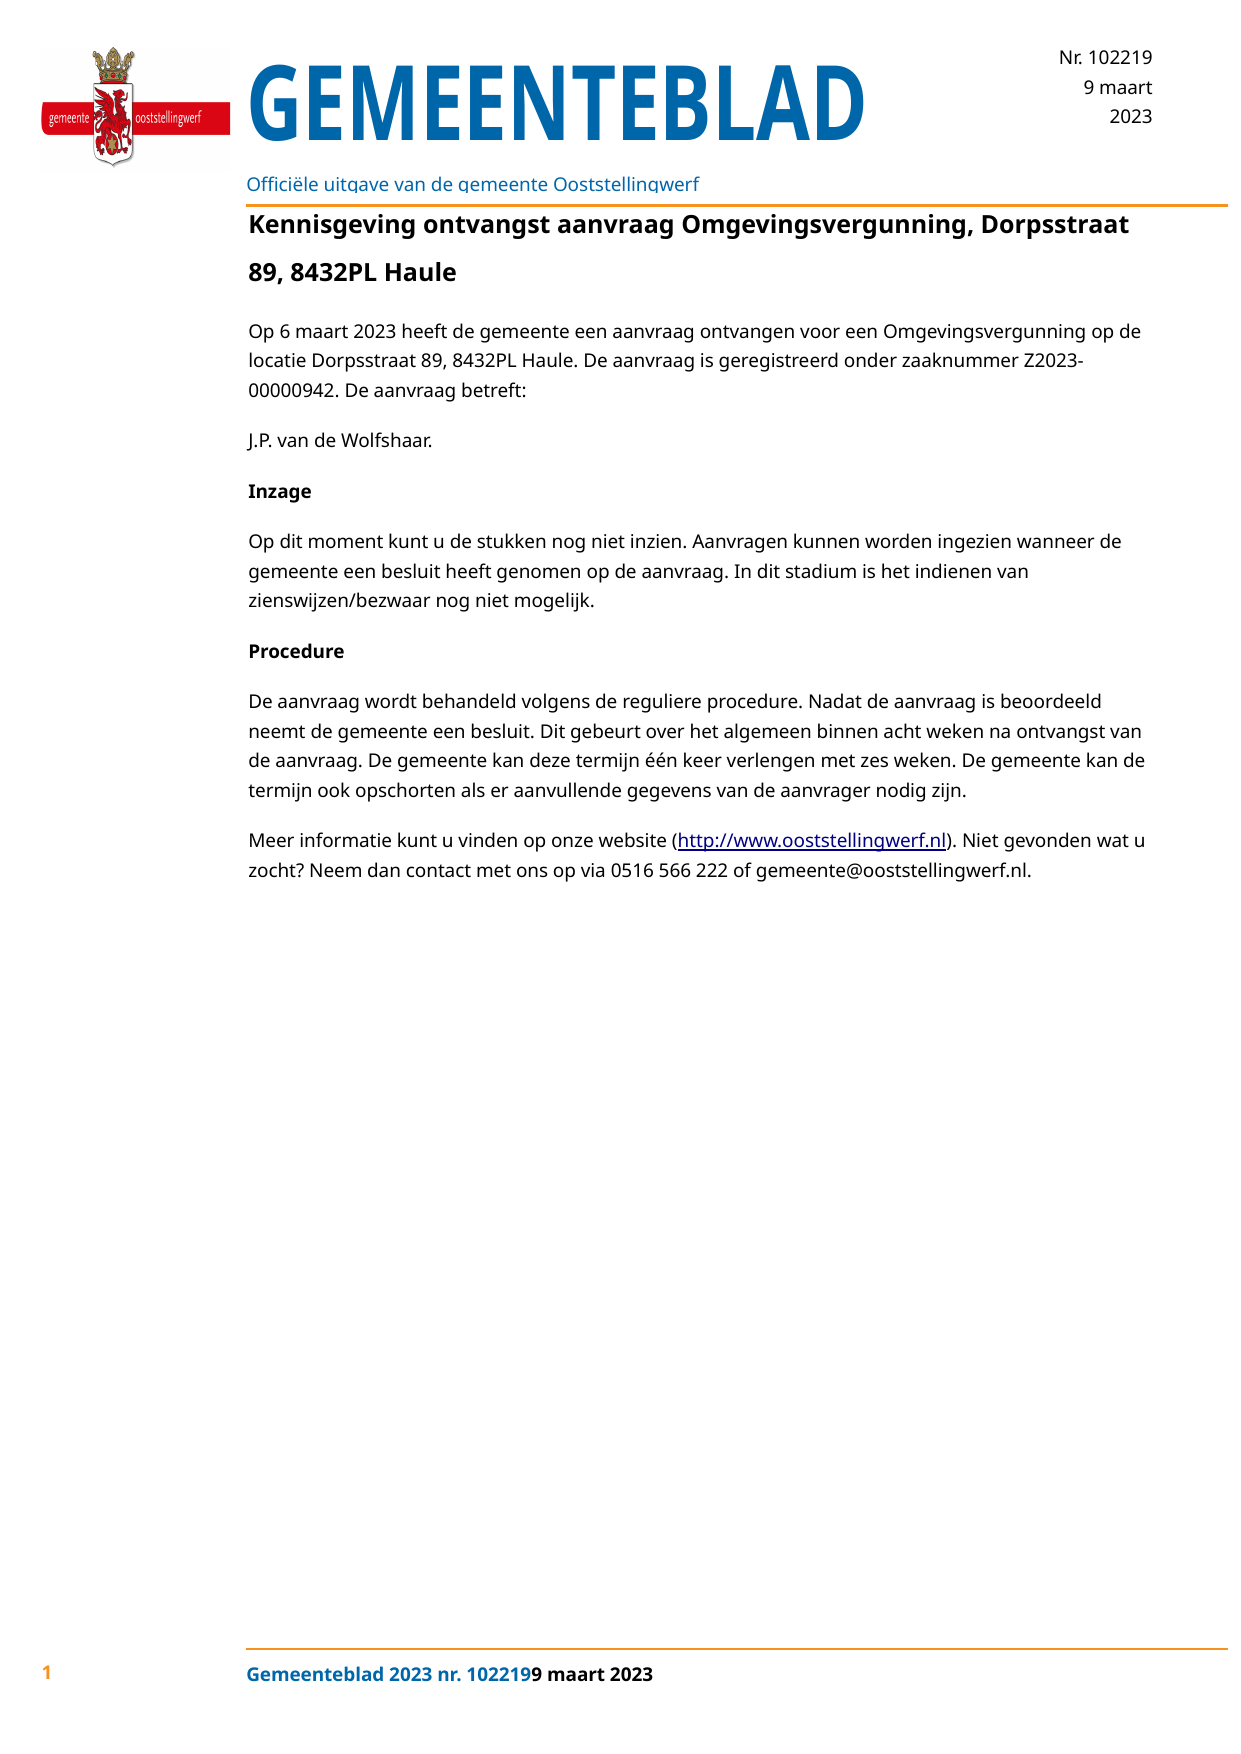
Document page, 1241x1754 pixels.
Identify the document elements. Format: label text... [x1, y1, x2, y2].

text Meer informatie kunt u vinden op onze website (http://www.ooststellingwerf.nl). Niet gevonden wat u zocht? Neem dan contact met ons op via 0516 566 222 of gemeente@ooststellingwerf.nl. [248, 827, 1152, 883]
text Op dit moment kunt u de stukken nog niet inzien. Aanvragen kunnen worden ingezien wanneer de gemeente een besluit heeft genomen op de aanvraag. In dit stadium is het indienen van zienswijzen/bezwaar nog niet mogelijk. [248, 528, 1152, 613]
text J.P. van de Wolfshaar. [248, 427, 1152, 453]
text De aanvraag wordt behandeld volgens de reguliere procedure. Nadat de aanvraag is beoordeeld neemt de gemeente een besluit. Dit gebeurt over het algemeen binnen acht weken na ontvangst van de aanvraag. De gemeente kan deze termijn één keer verlengen met zes weken. De gemeente kan de termijn ook opschorten als er aanvullende gegevens van de aanvrager nodig zijn. [248, 688, 1152, 803]
picture [41, 47, 231, 172]
text Op 6 maart 2023 heeft de gemeente een aanvraag ontvangen voor een Omgevingsvergunning op de locatie Dorpsstraat 89, 8432PL Haule. De aanvraag is geregistreerd onder zaaknummer Z2023-00000942. De aanvraag betreft: [248, 318, 1152, 403]
text Kennisgeving ontvangst aanvraag Omgevingsvergunning, Dorpsstraat 89, 8432PL Haule [248, 207, 1152, 288]
text Inzage [248, 478, 1152, 504]
text Procedure [248, 638, 1152, 664]
